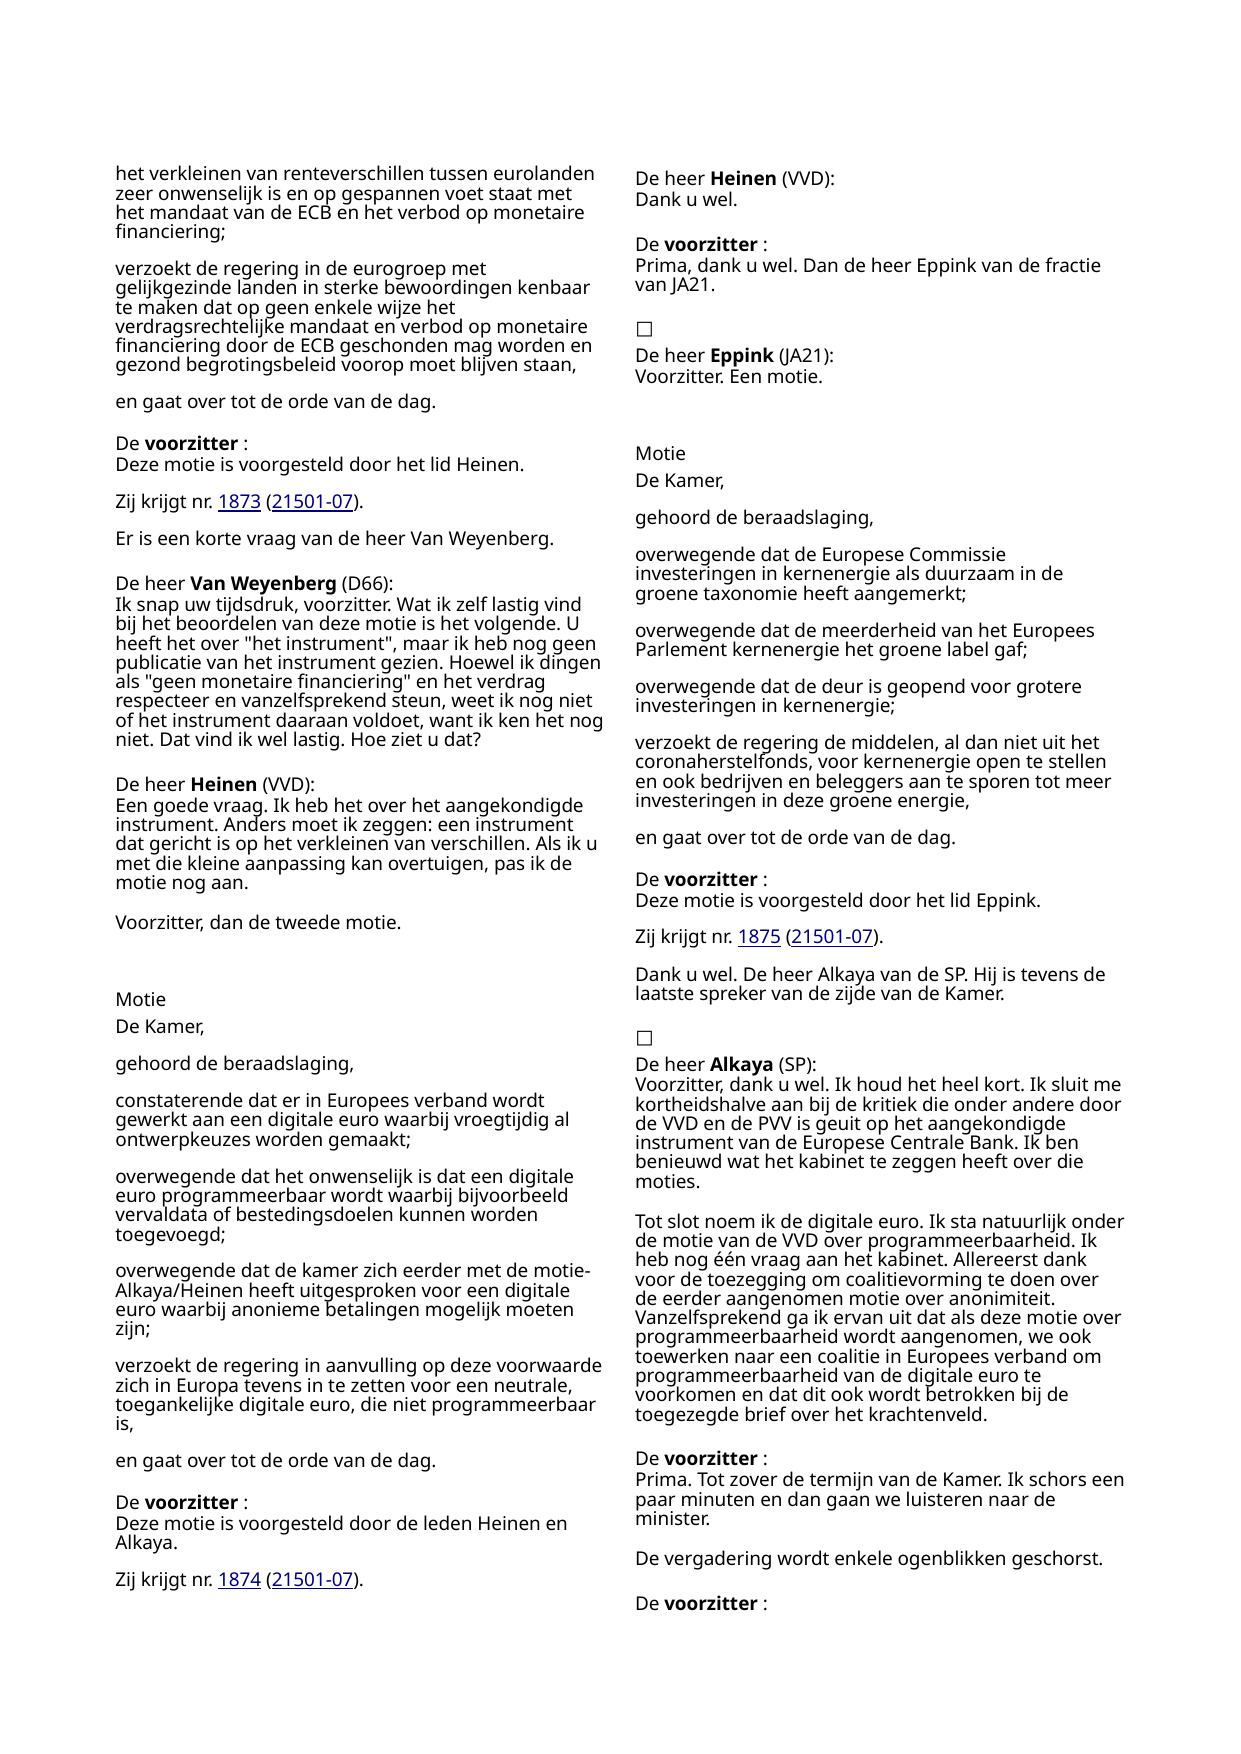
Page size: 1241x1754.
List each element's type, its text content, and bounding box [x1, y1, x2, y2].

text De heer Heinen (VVD): [115, 771, 605, 797]
text en gaat over tot de orde van de dag. [115, 393, 605, 413]
text Motie [115, 987, 605, 1012]
text ⬜ [635, 1025, 1125, 1051]
text overwegende dat de kamer zich eerder met de motie-Alkaya/Heinen heeft uitgesproken voor een digitale euro waarbij anonieme betalingen mogelijk moeten zijn; [115, 1262, 605, 1339]
text het verkleinen van renteverschillen tussen eurolanden zeer onwenselijk is en op gespannen voet staat met het mandaat van de ECB en het verbod op monetaire financiering; [115, 165, 605, 242]
text Tot slot noem ik de digitale euro. Ik sta natuurlijk onder de motie van de VVD over programmeerbaarheid. Ik heb nog één vraag aan het kabinet. Allereerst dank voor de toezegging om coalitievorming te doen over de eerder aangenomen motie over anonimiteit. Vanzelfsprekend ga ik ervan uit dat als deze motie over programmeerbaarheid wordt aangenomen, we ook toewerken naar een coalitie in Europees verband om programmeerbaarheid van de digitale euro te voorkomen en dat dit ook wordt betrokken bij de toegezegde brief over het krachtenveld. [635, 1213, 1125, 1425]
text De vergadering wordt enkele ogenblikken geschorst. [635, 1550, 1125, 1569]
text Zij krijgt nr. 1875 (21501-07). [635, 928, 1125, 948]
text overwegende dat de deur is geopend voor grotere investeringen in kernenergie; [635, 678, 1125, 716]
text Deze motie is voorgesteld door het lid Eppink. [635, 892, 1125, 911]
text overwegende dat de Europese Commissie investeringen in kernenergie als duurzaam in de groene taxonomie heeft aangemerkt; [635, 546, 1125, 604]
text De heer Van Weyenberg (D66): [115, 570, 605, 596]
text De voorzitter : [635, 1590, 1125, 1616]
text De heer Alkaya (SP): [635, 1051, 1125, 1076]
text De voorzitter : [635, 866, 1125, 892]
text gehoord de beraadslaging, [635, 509, 1125, 528]
text Dank u wel. [635, 191, 1125, 210]
text De voorzitter : [635, 231, 1125, 257]
text overwegende dat het onwenselijk is dat een digitale euro programmeerbaar wordt waarbij bijvoorbeeld vervaldata of bestedingsdoelen kunnen worden toegevoegd; [115, 1168, 605, 1245]
text Deze motie is voorgesteld door de leden Heinen en Alkaya. [115, 1515, 605, 1553]
text Prima. Tot zover de termijn van de Kamer. Ik schors een paar minuten en dan gaan we luisteren naar de minister. [635, 1471, 1125, 1529]
text Deze motie is voorgesteld door het lid Heinen. [115, 456, 605, 475]
text Motie [635, 440, 1125, 466]
text De Kamer, [115, 1018, 605, 1037]
text De voorzitter : [115, 430, 605, 456]
text De heer Eppink (JA21): [635, 342, 1125, 368]
text Prima, dank u wel. Dan de heer Eppink van de fractie van JA21. [635, 257, 1125, 295]
text verzoekt de regering de middelen, al dan niet uit het coronaherstelfonds, voor kernenergie open te stellen en ook bedrijven en beleggers aan te sporen tot meer investeringen in deze groene energie, [635, 734, 1125, 811]
text ⬜ [635, 316, 1125, 342]
text Ik snap uw tijdsdruk, voorzitter. Wat ik zelf lastig vind bij het beoordelen van deze motie is het volgende. U heeft het over "het instrument", maar ik heb nog geen publicatie van het instrument gezien. Hoewel ik dingen als "geen monetaire financiering" en het verdrag respecteer en vanzelfsprekend steun, weet ik nog niet of het instrument daaraan voldoet, want ik ken het nog niet. Dat vind ik wel lastig. Hoe ziet u dat? [115, 596, 605, 750]
text Voorzitter. Een motie. [635, 368, 1125, 387]
text De heer Heinen (VVD): [635, 165, 1125, 191]
text Een goede vraag. Ik heb het over het aangekondigde instrument. Anders moet ik zeggen: een instrument dat gericht is op het verkleinen van verschillen. Als ik u met die kleine aanpassing kan overtuigen, pas ik de motie nog aan. [115, 797, 605, 893]
text verzoekt de regering in de eurogroep met gelijkgezinde landen in sterke bewoordingen kenbaar te maken dat op geen enkele wijze het verdragsrechtelijke mandaat en verbod op monetaire financiering door de ECB geschonden mag worden en gezond begrotingsbeleid voorop moet blijven staan, [115, 260, 605, 376]
text De voorzitter : [635, 1446, 1125, 1471]
text Voorzitter, dan de tweede motie. [115, 914, 605, 933]
text constaterende dat er in Europees verband wordt gewerkt aan een digitale euro waarbij vroegtijdig al ontwerpkeuzes worden gemaakt; [115, 1092, 605, 1150]
text overwegende dat de meerderheid van het Europees Parlement kernenergie het groene label gaf; [635, 622, 1125, 660]
text De Kamer, [635, 472, 1125, 491]
text gehoord de beraadslaging, [115, 1055, 605, 1074]
text De voorzitter : [115, 1489, 605, 1515]
text Zij krijgt nr. 1873 (21501-07). [115, 493, 605, 512]
text en gaat over tot de orde van de dag. [115, 1452, 605, 1471]
text en gaat over tot de orde van de dag. [635, 829, 1125, 848]
text verzoekt de regering in aanvulling op deze voorwaarde zich in Europa tevens in te zetten voor een neutrale, toegankelijke digitale euro, die niet programmeerbaar is, [115, 1357, 605, 1434]
text Dank u wel. De heer Alkaya van de SP. Hij is tevens de laatste spreker van de zijde van de Kamer. [635, 966, 1125, 1004]
text Er is een korte vraag van de heer Van Weyenberg. [115, 530, 605, 549]
text Zij krijgt nr. 1874 (21501-07). [115, 1571, 605, 1590]
text Voorzitter, dank u wel. Ik houd het heel kort. Ik sluit me kortheidshalve aan bij de kritiek die onder andere door de VVD en de PVV is geuit op het aangekondigde instrument van de Europese Centrale Bank. Ik ben benieuwd wat het kabinet te zeggen heeft over die moties. [635, 1076, 1125, 1192]
